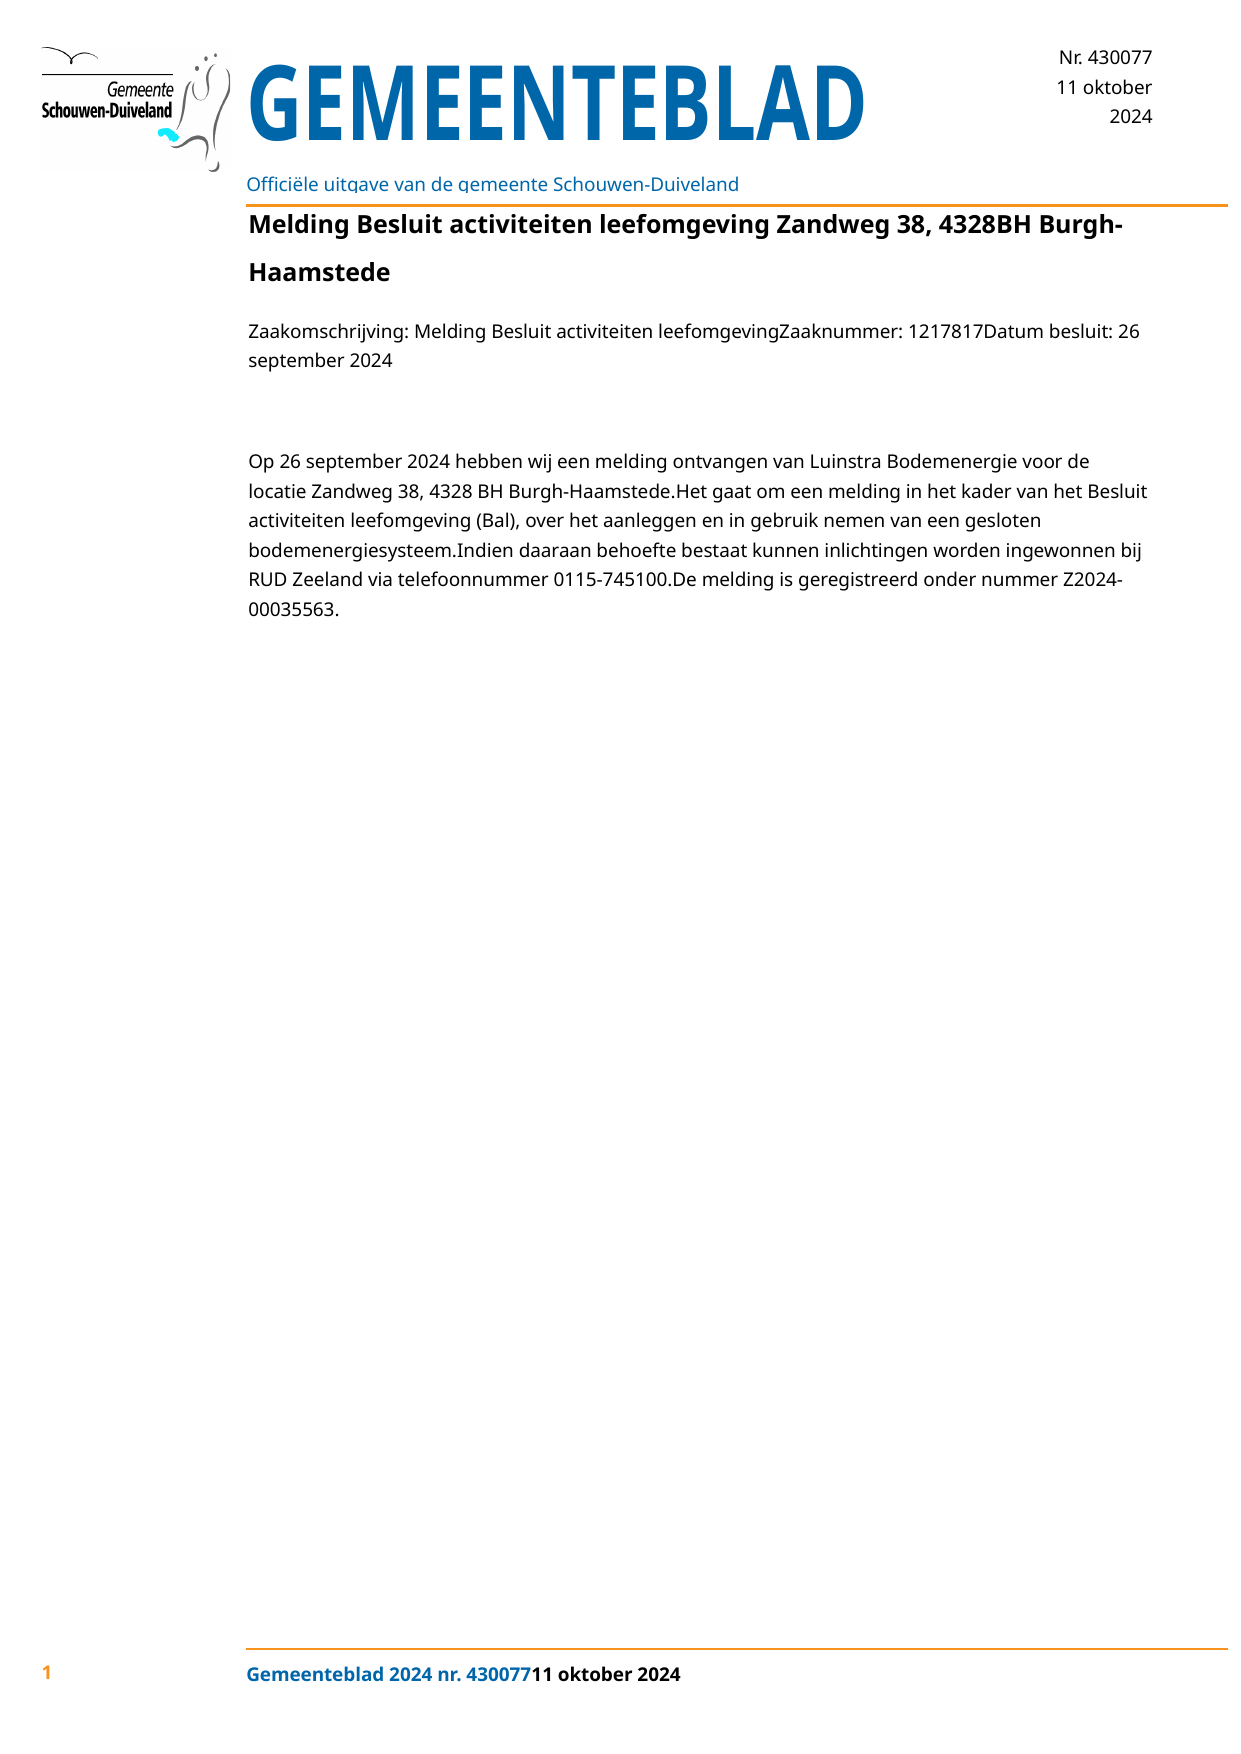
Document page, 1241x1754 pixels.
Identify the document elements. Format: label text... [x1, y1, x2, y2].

text Zaakomschrijving: Melding Besluit activiteiten leefomgevingZaaknummer: 1217817Datum besluit: 26 september 2024 [248, 318, 1152, 373]
picture [41, 47, 231, 172]
text Melding Besluit activiteiten leefomgeving Zandweg 38, 4328BH Burgh-Haamstede [248, 207, 1152, 288]
text Op 26 september 2024 hebben wij een melding ontvangen van Luinstra Bodemenergie voor de locatie Zandweg 38, 4328 BH Burgh-Haamstede.Het gaat om een melding in het kader van het Besluit activiteiten leefomgeving (Bal), over het aanleggen en in gebruik nemen van een gesloten bodemenergiesysteem.Indien daaraan behoefte bestaat kunnen inlichtingen worden ingewonnen bij RUD Zeeland via telefoonnummer 0115-745100.De melding is geregistreerd onder nummer Z2024-00035563. [248, 448, 1152, 622]
